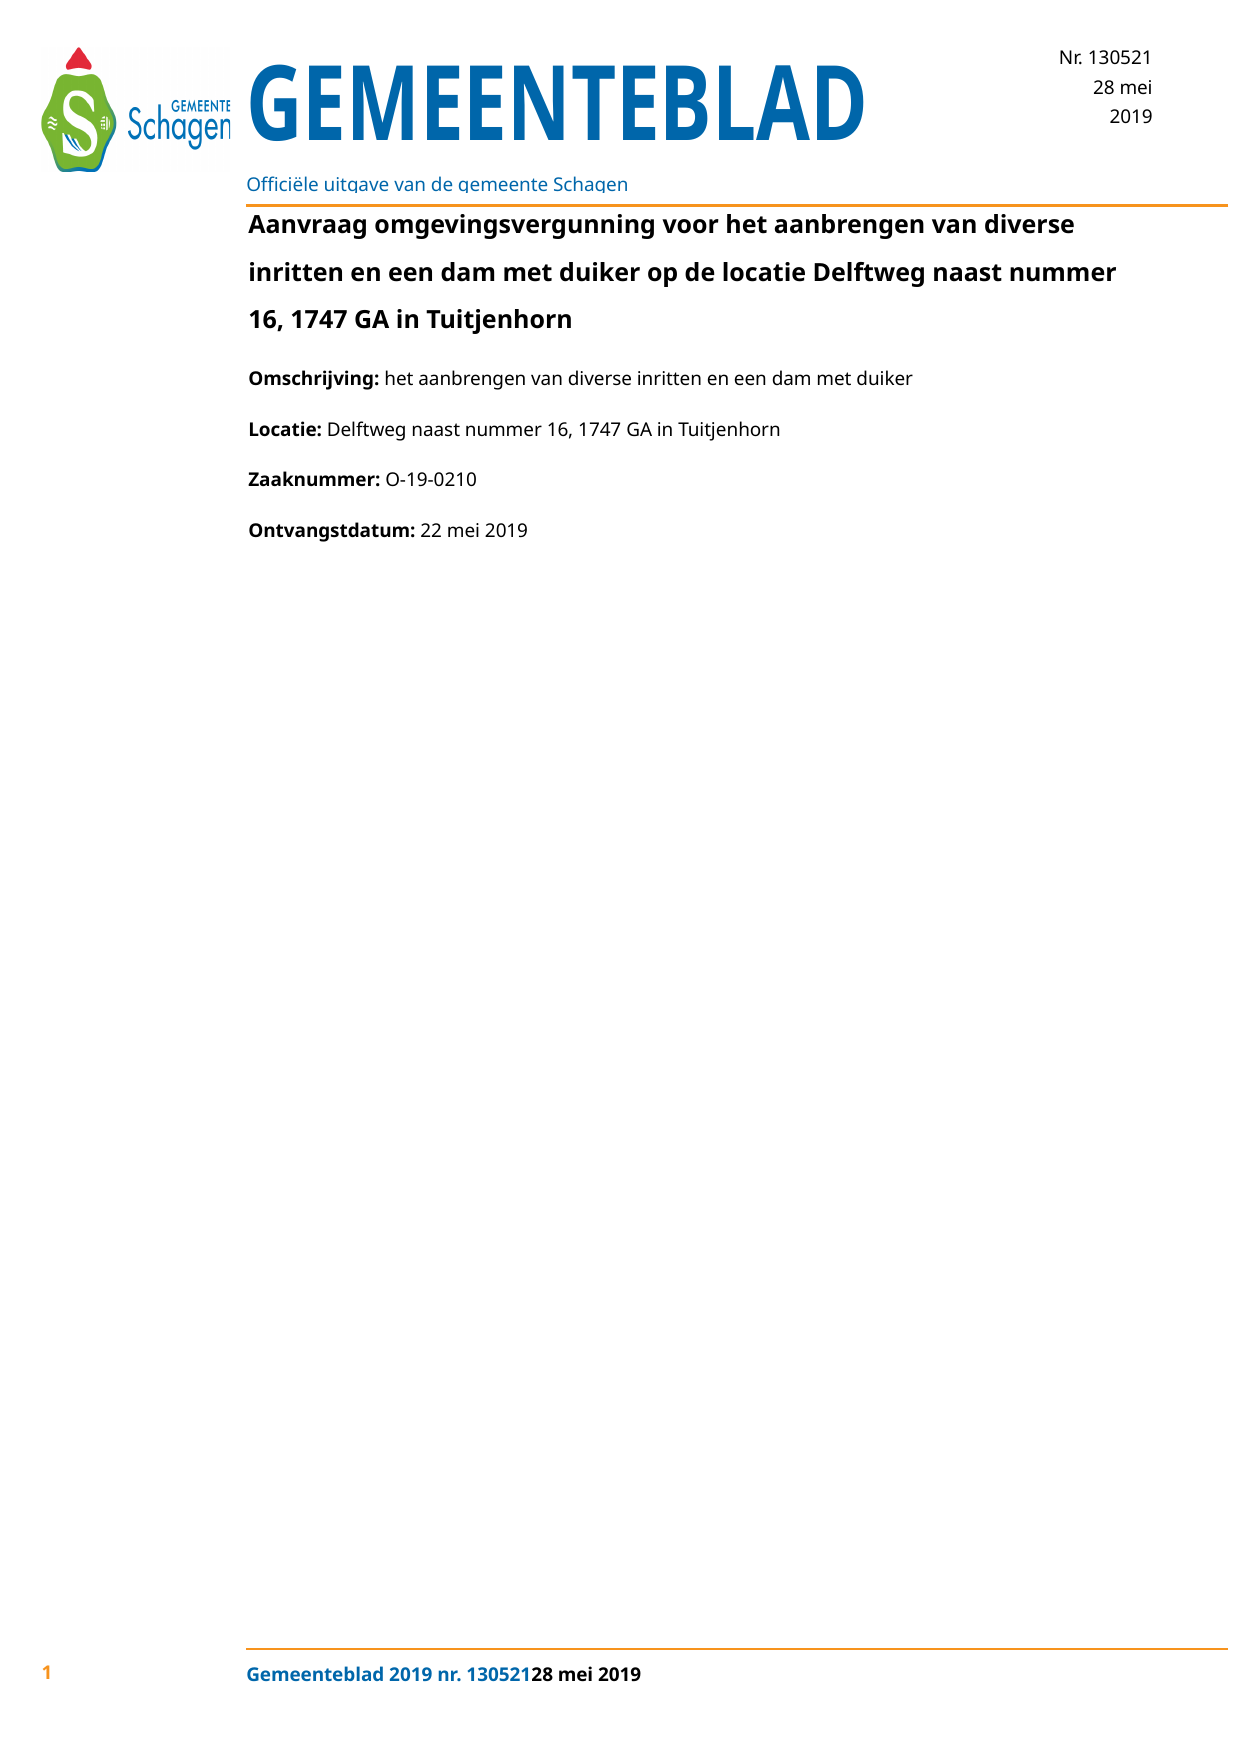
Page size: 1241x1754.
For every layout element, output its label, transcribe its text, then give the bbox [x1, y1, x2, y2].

picture [41, 47, 231, 172]
text Omschrijving: het aanbrengen van diverse inritten en een dam met duiker [248, 366, 1152, 391]
text Ontvangstdatum: 22 mei 2019 [248, 517, 1152, 542]
text Locatie: Delftweg naast nummer 16, 1747 GA in Tuitjenhorn [248, 416, 1152, 442]
text Aanvraag omgevingsvergunning voor het aanbrengen van diverse inritten en een dam met duiker op de locatie Delftweg naast nummer 16, 1747 GA in Tuitjenhorn [248, 207, 1152, 336]
text Zaaknummer: O-19-0210 [248, 466, 1152, 492]
